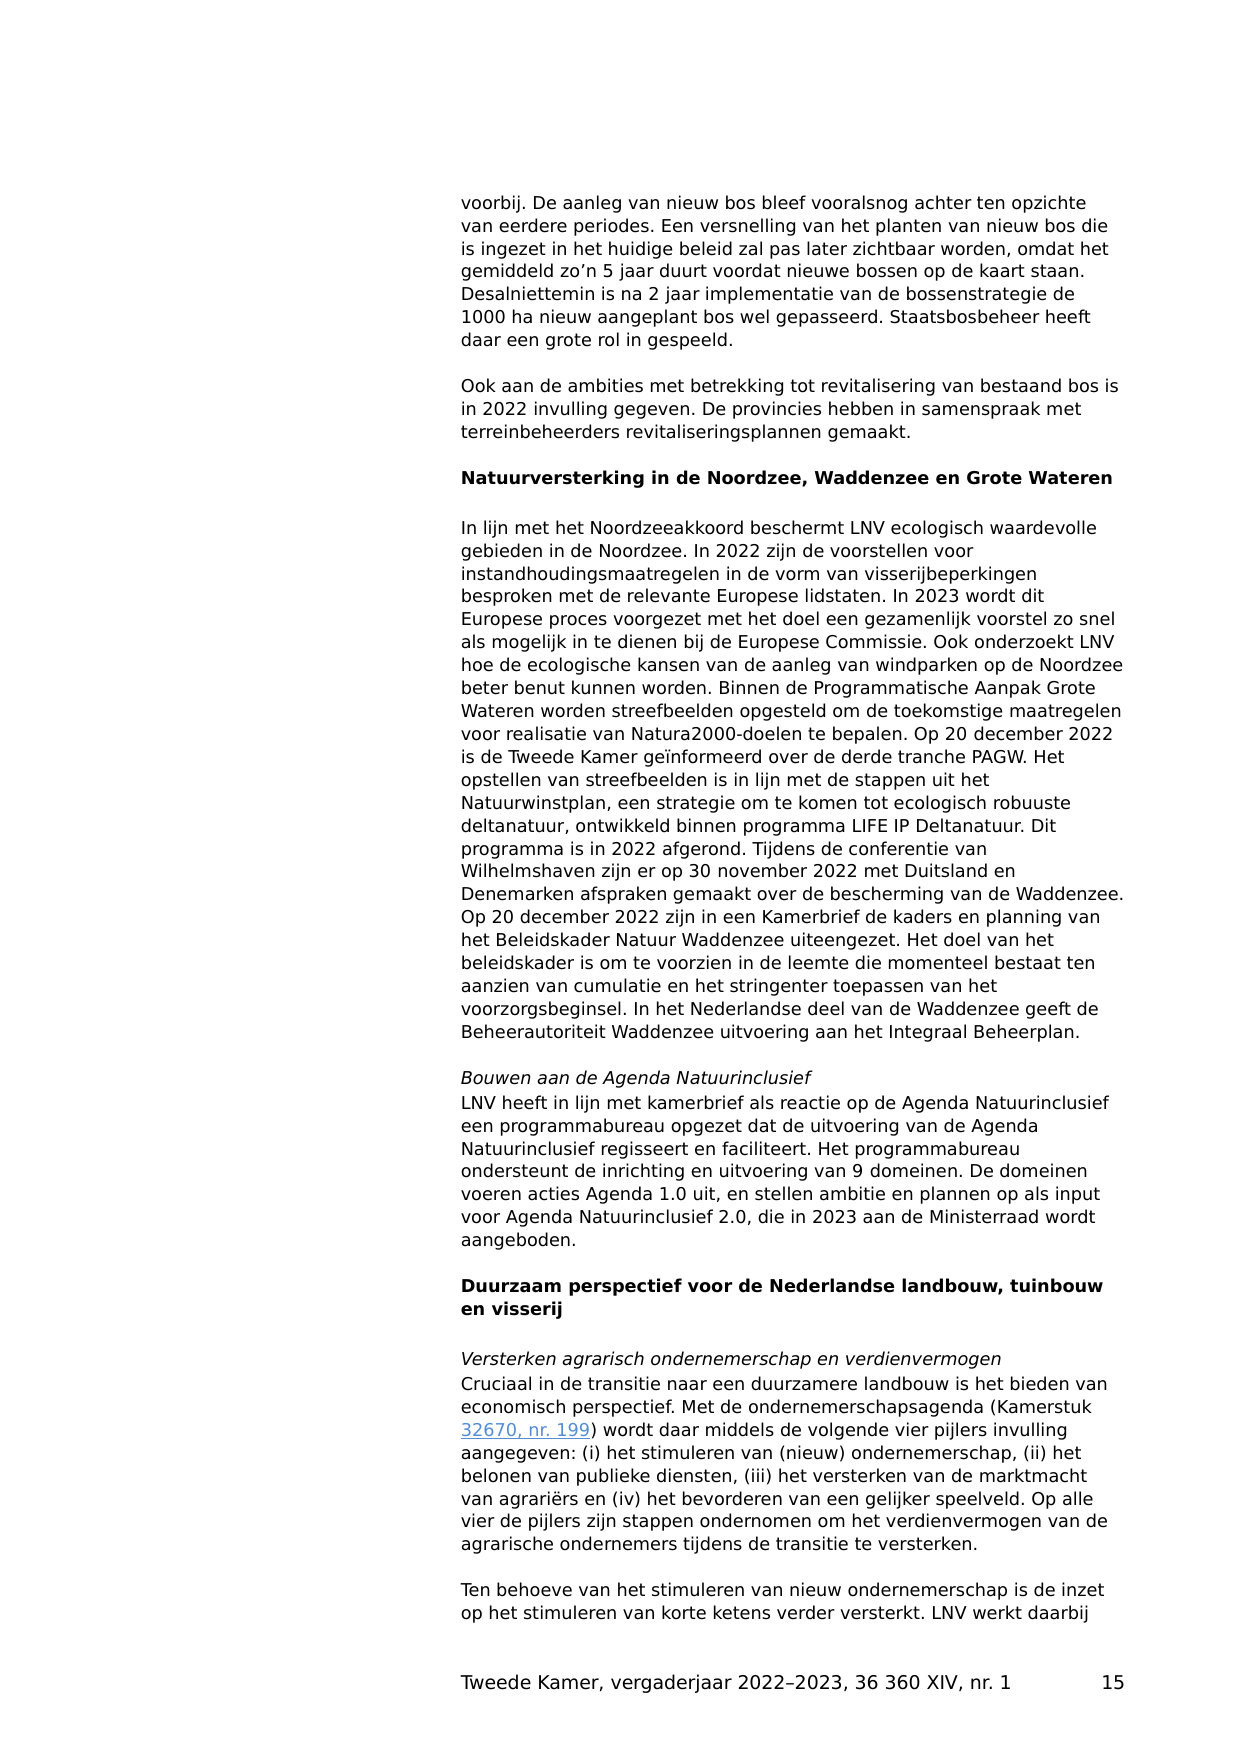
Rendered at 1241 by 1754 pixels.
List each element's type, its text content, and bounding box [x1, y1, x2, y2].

text Versterken agrarisch ondernemerschap en verdienvermogen [461, 1347, 1125, 1370]
text Ten behoeve van het stimuleren van nieuw ondernemerschap is de inzet op het stimuleren van korte ketens verder versterkt. LNV werkt daarbij [461, 1578, 1125, 1624]
text Natuurversterking in de Noordzee, Waddenzee en Grote Wateren [461, 466, 1125, 489]
text voorbij. De aanleg van nieuw bos bleef vooralsnog achter ten opzichte van eerdere periodes. Een versnelling van het planten van nieuw bos die is ingezet in het huidige beleid zal pas later zichtbaar worden, omdat het gemiddeld zo’n 5 jaar duurt voordat nieuwe bossen op de kaart staan. Desalniettemin is na 2 jaar implementatie van de bossenstrategie de 1000 ha nieuw aangeplant bos wel gepasseerd. Staatsbosbeheer heeft daar een grote rol in gespeeld. [461, 191, 1125, 351]
text Ook aan de ambities met betrekking tot revitalisering van bestaand bos is in 2022 invulling gegeven. De provincies hebben in samenspraak met terreinbeheerders revitaliseringsplannen gemaakt. [461, 374, 1125, 443]
text Bouwen aan de Agenda Natuurinclusief [461, 1066, 1125, 1089]
text Duurzaam perspectief voor de Nederlandse landbouw, tuinbouw en visserij [461, 1274, 1125, 1320]
text LNV heeft in lijn met kamerbrief als reactie op de Agenda Natuurinclusief een programmabureau opgezet dat de uitvoering van de Agenda Natuurinclusief regisseert en faciliteert. Het programmabureau ondersteunt de inrichting en uitvoering van 9 domeinen. De domeinen voeren acties Agenda 1.0 uit, en stellen ambitie en plannen op als input voor Agenda Natuurinclusief 2.0, die in 2023 aan de Ministerraad wordt aangeboden. [461, 1091, 1125, 1251]
text Cruciaal in de transitie naar een duurzamere landbouw is het bieden van economisch perspectief. Met de ondernemerschapsagenda (Kamerstuk 32670, nr. 199) wordt daar middels de volgende vier pijlers invulling aangegeven: (i) het stimuleren van (nieuw) ondernemerschap, (ii) het belonen van publieke diensten, (iii) het versterken van de marktmacht van agrariërs en (iv) het bevorderen van een gelijker speelveld. Op alle vier de pijlers zijn stappen ondernomen om het verdienvermogen van de agrarische ondernemers tijdens de transitie te versterken. [461, 1372, 1125, 1555]
text In lijn met het Noordzeeakkoord beschermt LNV ecologisch waardevolle gebieden in de Noordzee. In 2022 zijn de voorstellen voor instandhoudingsmaatregelen in de vorm van visserijbeperkingen besproken met de relevante Europese lidstaten. In 2023 wordt dit Europese proces voorgezet met het doel een gezamenlijk voorstel zo snel als mogelijk in te dienen bij de Europese Commissie. Ook onderzoekt LNV hoe de ecologische kansen van de aanleg van windparken op de Noordzee beter benut kunnen worden. Binnen de Programmatische Aanpak Grote Wateren worden streefbeelden opgesteld om de toekomstige maatregelen voor realisatie van Natura2000-doelen te bepalen. Op 20 december 2022 is de Tweede Kamer geïnformeerd over de derde tranche PAGW. Het opstellen van streefbeelden is in lijn met de stappen uit het Natuurwinstplan, een strategie om te komen tot ecologisch robuuste deltanatuur, ontwikkeld binnen programma LIFE IP Deltanatuur. Dit programma is in 2022 afgerond. Tijdens de conferentie van Wilhelmshaven zijn er op 30 november 2022 met Duitsland en Denemarken afspraken gemaakt over de bescherming van de Waddenzee. Op 20 december 2022 zijn in een Kamerbrief de kaders en planning van het Beleidskader Natuur Waddenzee uiteengezet. Het doel van het beleidskader is om te voorzien in de leemte die momenteel bestaat ten aanzien van cumulatie en het stringenter toepassen van het voorzorgsbeginsel. In het Nederlandse deel van de Waddenzee geeft de Beheerautoriteit Waddenzee uitvoering aan het Integraal Beheerplan. [461, 516, 1125, 1043]
